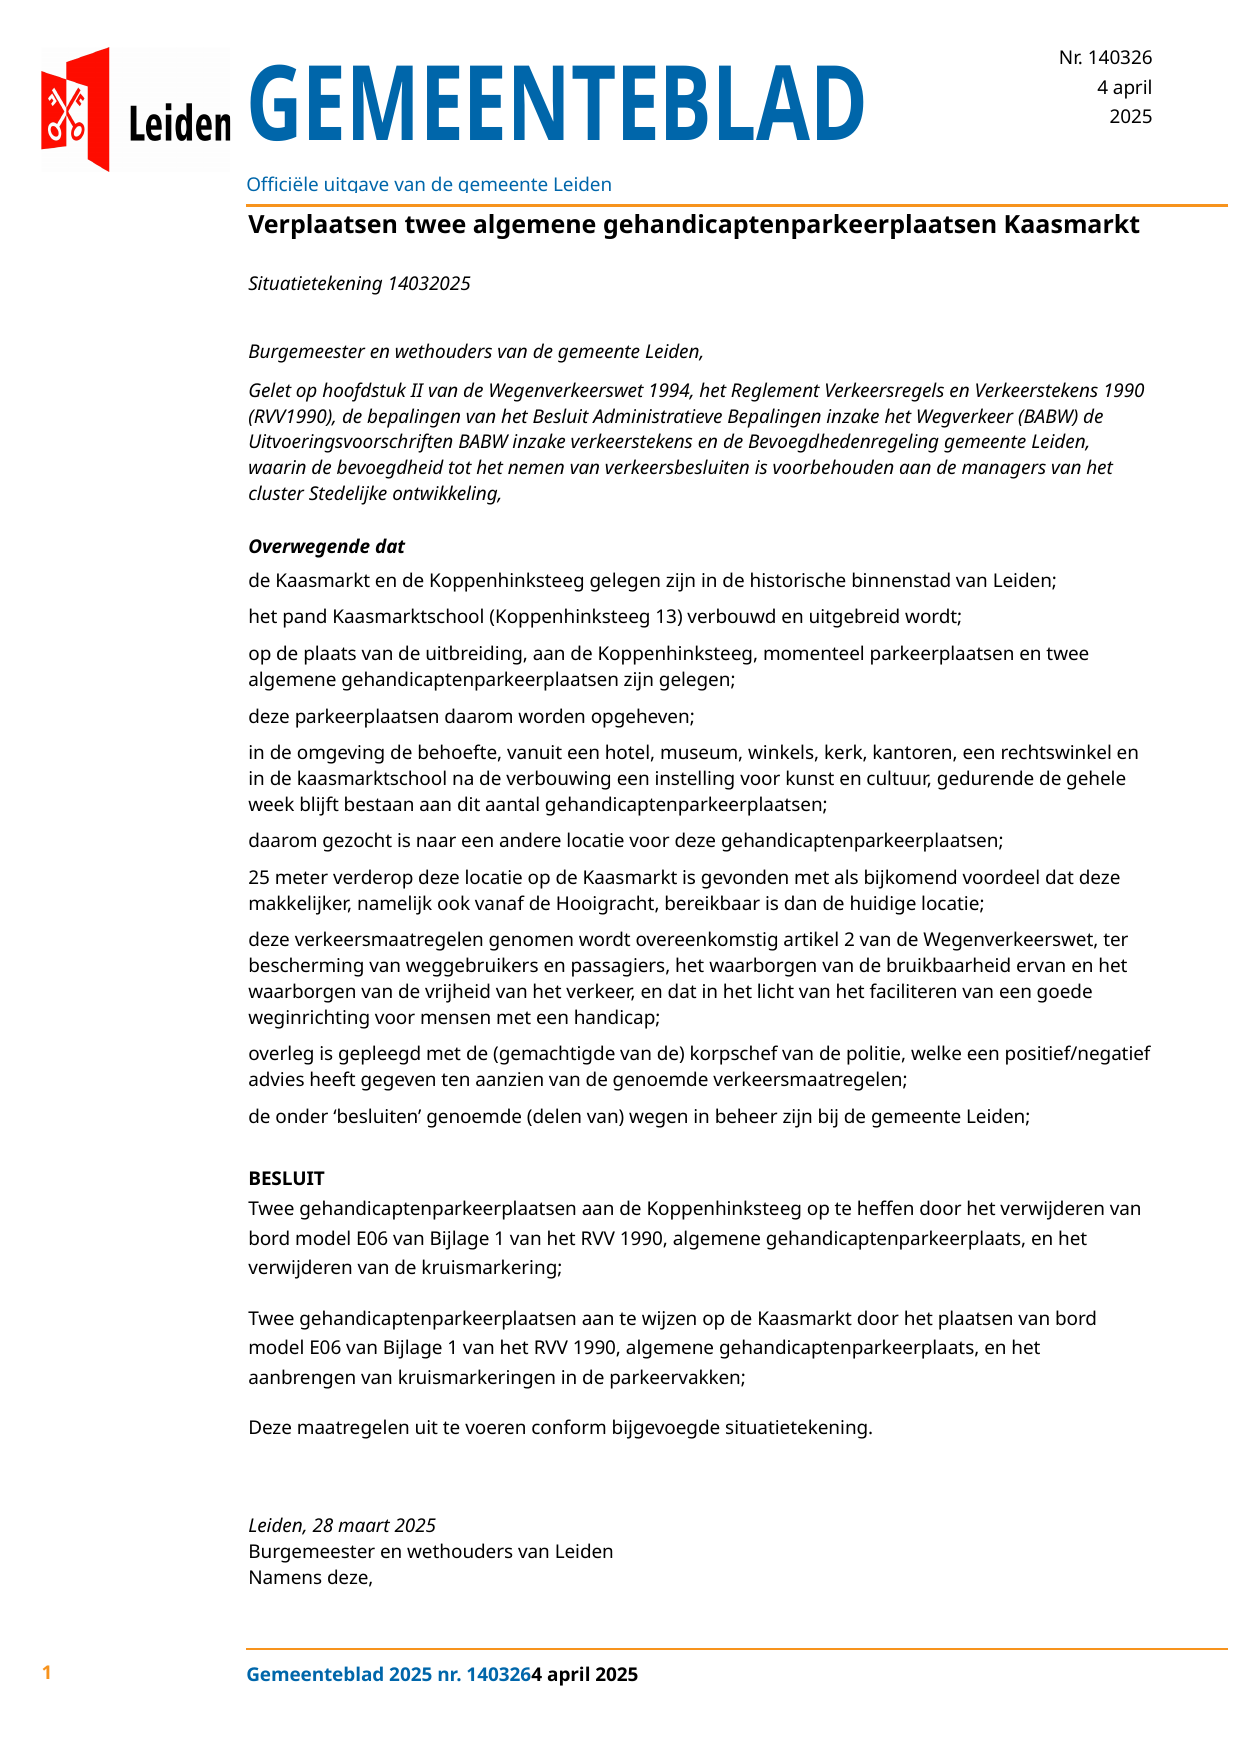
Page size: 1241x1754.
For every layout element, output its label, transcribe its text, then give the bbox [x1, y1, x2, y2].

picture [41, 47, 231, 172]
text Twee gehandicaptenparkeerplaatsen aan de Koppenhinksteeg op te heffen door het verwijderen van bord model E06 van Bijlage 1 van het RVV 1990, algemene gehandicaptenparkeerplaats, en het verwijderen van de kruismarkering; [248, 1195, 1152, 1280]
text Deze maatregelen uit te voeren conform bijgevoegde situatietekening. [248, 1414, 1152, 1440]
text Verplaatsen twee algemene gehandicaptenparkeerplaatsen Kaasmarkt [248, 207, 1152, 241]
text overleg is gepleegd met de (gemachtigde van de) korpschef van de politie, welke een positief/negatief advies heeft gegeven ten aanzien van de genoemde verkeersmaatregelen; [248, 1041, 1152, 1092]
text Burgemeester en wethouders van de gemeente Leiden, [248, 338, 1152, 364]
text deze parkeerplaatsen daarom worden opgeheven; [248, 703, 1152, 728]
text 25 meter verderop deze locatie op de Kaasmarkt is gevonden met als bijkomend voordeel dat deze makkelijker, namelijk ook vanaf de Hooigracht, bereikbaar is dan de huidige locatie; [248, 864, 1152, 916]
text Burgemeester en wethouders van Leiden [248, 1538, 1152, 1564]
text het pand Kaasmarktschool (Koppenhinksteeg 13) verbouwd en uitgebreid wordt; [248, 604, 1152, 629]
text op de plaats van de uitbreiding, aan de Koppenhinksteeg, momenteel parkeerplaatsen en twee algemene gehandicaptenparkeerplaatsen zijn gelegen; [248, 640, 1152, 692]
text Twee gehandicaptenparkeerplaatsen aan te wijzen op de Kaasmarkt door het plaatsen van bord model E06 van Bijlage 1 van het RVV 1990, algemene gehandicaptenparkeerplaats, en het aanbrengen van kruismarkeringen in de parkeervakken; [248, 1305, 1152, 1390]
text de onder ‘besluiten’ genoemde (delen van) wegen in beheer zijn bij de gemeente Leiden; [248, 1103, 1152, 1129]
text Gelet op hoofdstuk II van de Wegenverkeerswet 1994, het Reglement Verkeersregels en Verkeerstekens 1990 (RVV1990), de bepalingen van het Besluit Administratieve Bepalingen inzake het Wegverkeer (BABW) de Uitvoeringsvoorschriften BABW inzake verkeerstekens en de Bevoegdhedenregeling gemeente Leiden, waarin de bevoegdheid tot het nemen van verkeersbesluiten is voorbehouden aan de managers van het cluster Stedelijke ontwikkeling, [248, 377, 1152, 506]
text in de omgeving de behoefte, vanuit een hotel, museum, winkels, kerk, kantoren, een rechtswinkel en in de kaasmarktschool na de verbouwing een instelling voor kunst en cultuur, gedurende de gehele week blijft bestaan aan dit aantal gehandicaptenparkeerplaatsen; [248, 739, 1152, 817]
text de Kaasmarkt en de Koppenhinksteeg gelegen zijn in de historische binnenstad van Leiden; [248, 567, 1152, 593]
text Overwegende dat [248, 533, 1152, 559]
text Situatietekening 14032025 [248, 270, 1152, 296]
text daarom gezocht is naar een andere locatie voor deze gehandicaptenparkeerplaatsen; [248, 828, 1152, 853]
text BESLUIT [248, 1166, 1152, 1191]
text deze verkeersmaatregelen genomen wordt overeenkomstig artikel 2 van de Wegenverkeerswet, ter bescherming van weggebruikers en passagiers, het waarborgen van de bruikbaarheid ervan en het waarborgen van de vrijheid van het verkeer, en dat in het licht van het faciliteren van een goede weginrichting voor mensen met een handicap; [248, 927, 1152, 1029]
text Leiden, 28 maart 2025 [248, 1513, 1152, 1538]
text Namens deze, [248, 1564, 1152, 1590]
